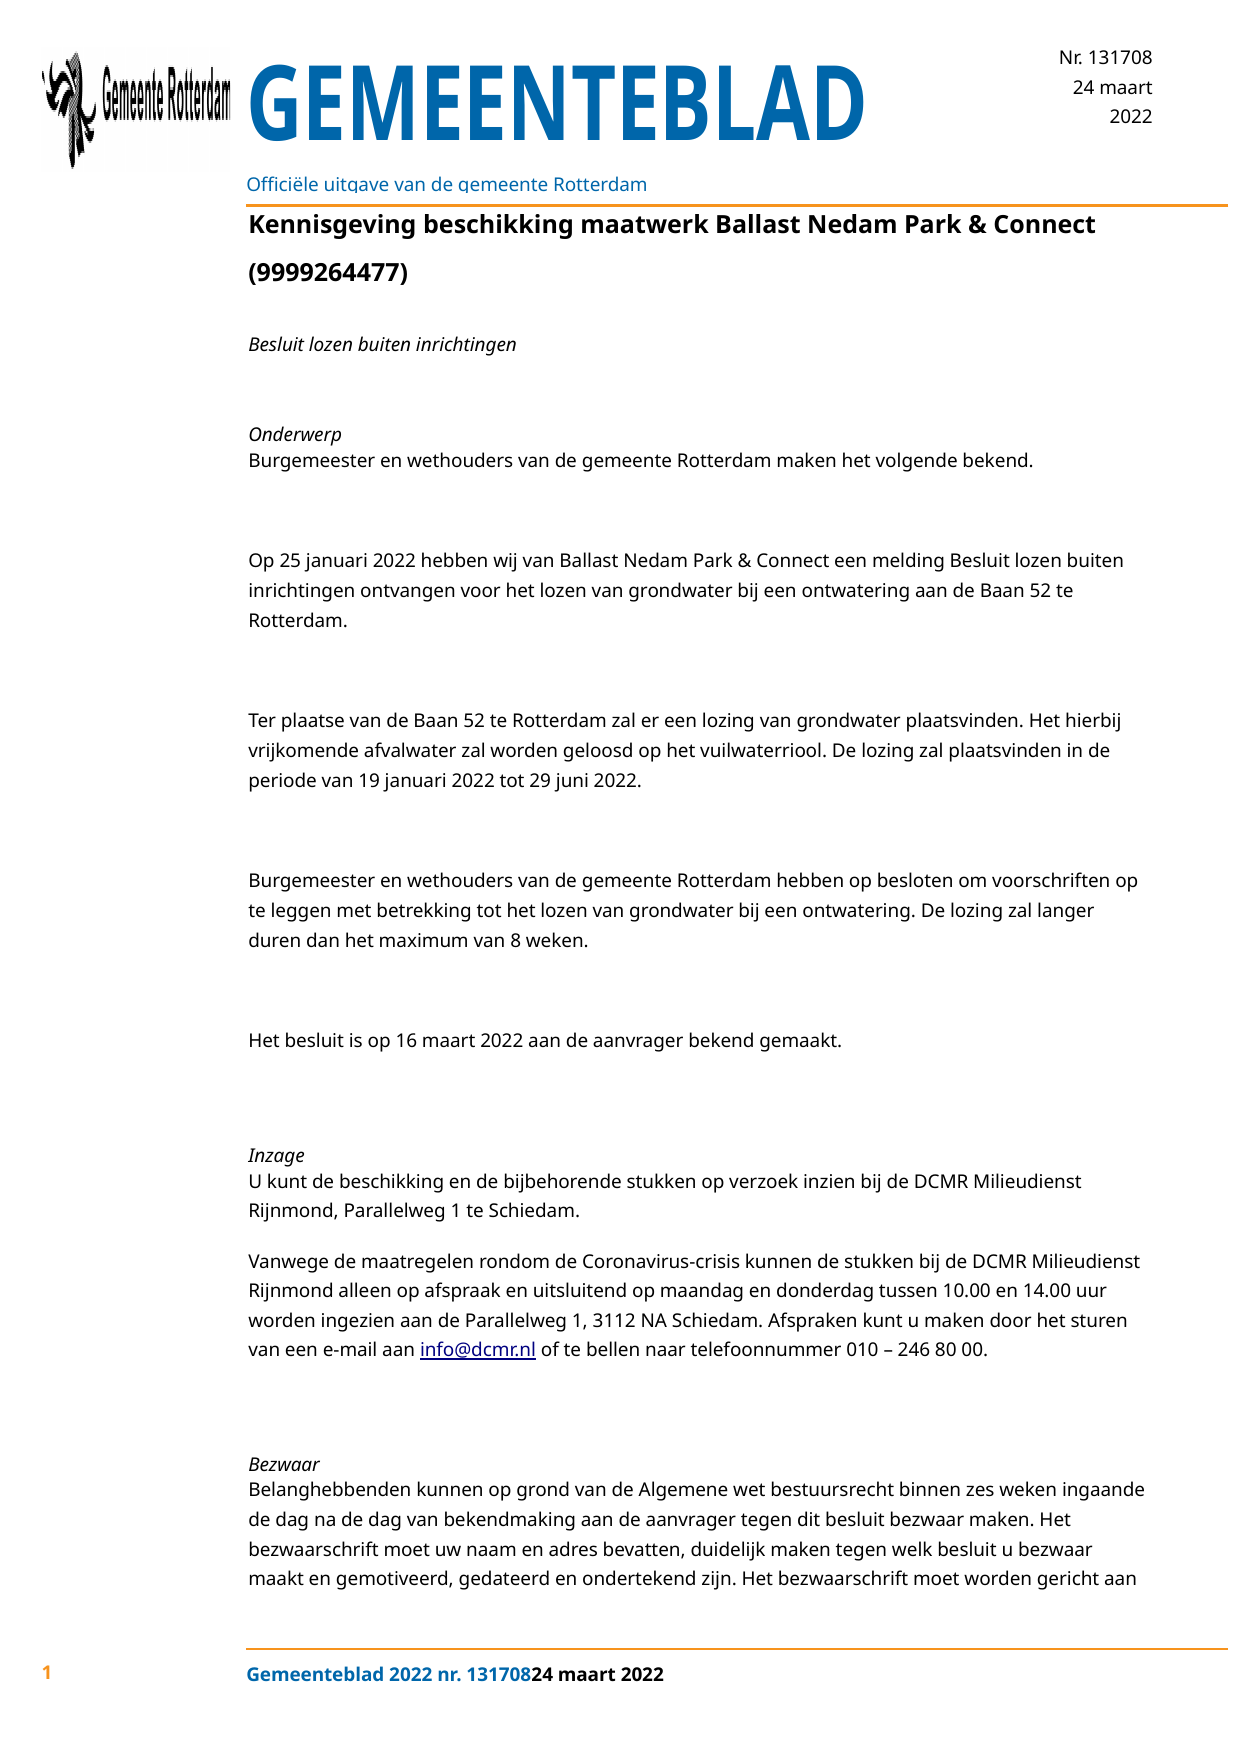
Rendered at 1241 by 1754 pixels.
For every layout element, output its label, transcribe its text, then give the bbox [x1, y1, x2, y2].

text Inzage [248, 1142, 1152, 1168]
text Burgemeester en wethouders van de gemeente Rotterdam maken het volgende bekend. [248, 447, 1152, 473]
text Vanwege de maatregelen rondom de Coronavirus-crisis kunnen de stukken bij de DCMR Milieudienst Rijnmond alleen op afspraak en uitsluitend op maandag en donderdag tussen 10.00 en 14.00 uur worden ingezien aan de Parallelweg 1, 3112 NA Schiedam. Afspraken kunt u maken door het sturen van een e-mail aan info@dcmr.nl of te bellen naar telefoonnummer 010 – 246 80 00. [248, 1248, 1152, 1362]
text Onderwerp [248, 421, 1152, 447]
text Burgemeester en wethouders van de gemeente Rotterdam hebben op besloten om voorschriften op te leggen met betrekking tot het lozen van grondwater bij een ontwatering. De lozing zal langer duren dan het maximum van 8 weken. [248, 868, 1152, 953]
text Belanghebbenden kunnen op grond van de Algemene wet bestuursrecht binnen zes weken ingaande de dag na de dag van bekendmaking aan de aanvrager tegen dit besluit bezwaar maken. Het bezwaarschrift moet uw naam en adres bevatten, duidelijk maken tegen welk besluit u bezwaar maakt en gemotiveerd, gedateerd en ondertekend zijn. Het bezwaarschrift moet worden gericht aan [248, 1477, 1152, 1591]
text Ter plaatse van de Baan 52 te Rotterdam zal er een lozing van grondwater plaatsvinden. Het hierbij vrijkomende afvalwater zal worden geloosd op het vuilwaterriool. De lozing zal plaatsvinden in de periode van 19 januari 2022 tot 29 juni 2022. [248, 708, 1152, 793]
text Het besluit is op 16 maart 2022 aan de aanvrager bekend gemaakt. [248, 1028, 1152, 1053]
picture [41, 47, 231, 172]
text Op 25 januari 2022 hebben wij van Ballast Nedam Park & Connect een melding Besluit lozen buiten inrichtingen ontvangen voor het lozen van grondwater bij een ontwatering aan de Baan 52 te Rotterdam. [248, 548, 1152, 633]
text U kunt de beschikking en de bijbehorende stukken op verzoek inzien bij de DCMR Milieudienst Rijnmond, Parallelweg 1 te Schiedam. [248, 1168, 1152, 1223]
text Kennisgeving beschikking maatwerk Ballast Nedam Park & Connect (9999264477) [248, 207, 1152, 288]
text Besluit lozen buiten inrichtingen [248, 331, 1152, 357]
text Bezwaar [248, 1451, 1152, 1477]
